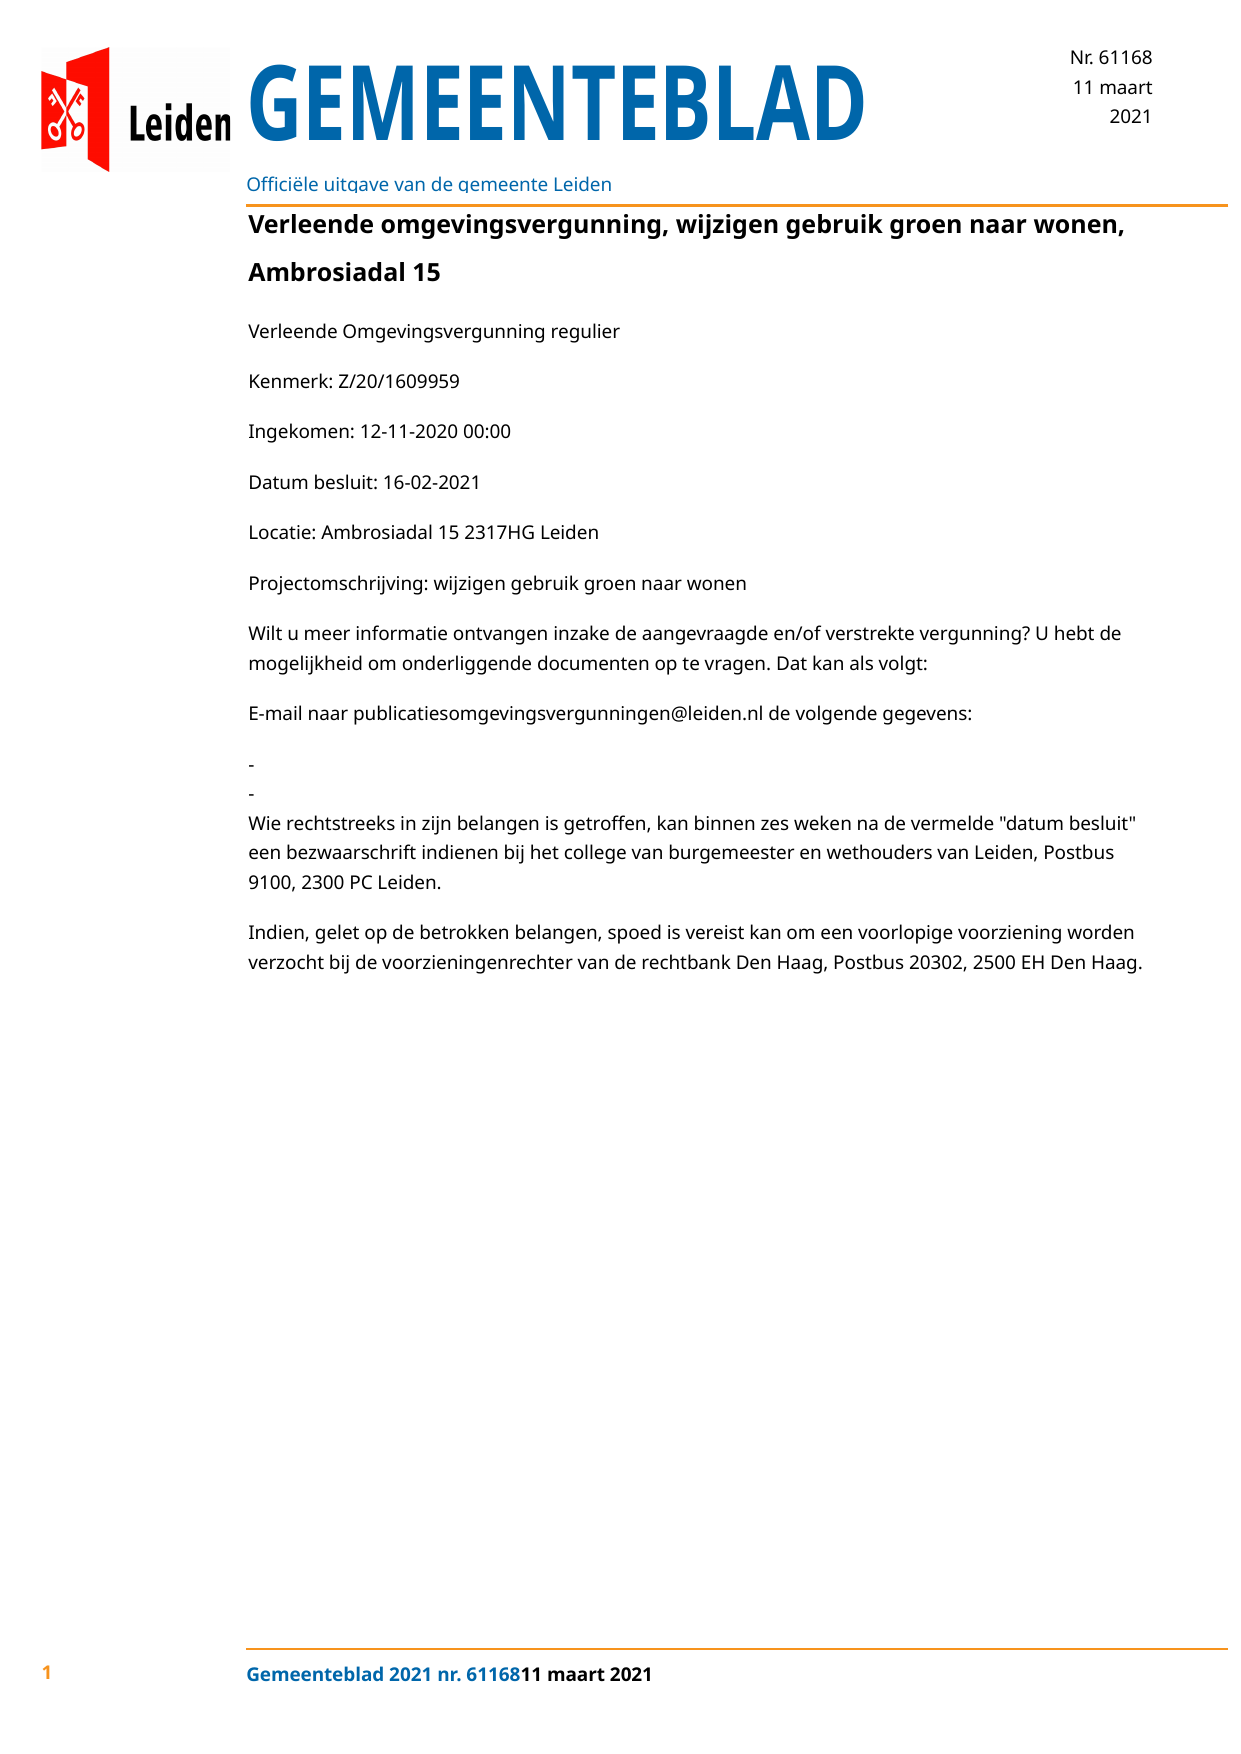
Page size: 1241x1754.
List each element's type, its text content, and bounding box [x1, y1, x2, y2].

text Wie rechtstreeks in zijn belangen is getroffen, kan binnen zes weken na de vermelde "datum besluit" een bezwaarschrift indienen bij het college van burgemeester en wethouders van Leiden, Postbus 9100, 2300 PC Leiden. [248, 810, 1152, 895]
text E-mail naar publicatiesomgevingsvergunningen@leiden.nl de volgende gegevens: [248, 700, 1152, 726]
text Datum besluit: 16-02-2021 [248, 469, 1152, 495]
text Indien, gelet op de betrokken belangen, spoed is vereist kan om een voorlopige voorziening worden verzocht bij de voorzieningenrechter van de rechtbank Den Haag, Postbus 20302, 2500 EH Den Haag. [248, 919, 1152, 975]
text Locatie: Ambrosiadal 15 2317HG Leiden [248, 519, 1152, 545]
text Projectomschrijving: wijzigen gebruik groen naar wonen [248, 570, 1152, 596]
text Verleende Omgevingsvergunning regulier [248, 318, 1152, 344]
text Ingekomen: 12-11-2020 00:00 [248, 419, 1152, 444]
picture [41, 47, 231, 172]
text Kenmerk: Z/20/1609959 [248, 368, 1152, 394]
text Wilt u meer informatie ontvangen inzake de aangevraagde en/of verstrekte vergunning? U hebt de mogelijkheid om onderliggende documenten op te vragen. Dat kan als volgt: [248, 620, 1152, 676]
text Verleende omgevingsvergunning, wijzigen gebruik groen naar wonen, Ambrosiadal 15 [248, 207, 1152, 288]
